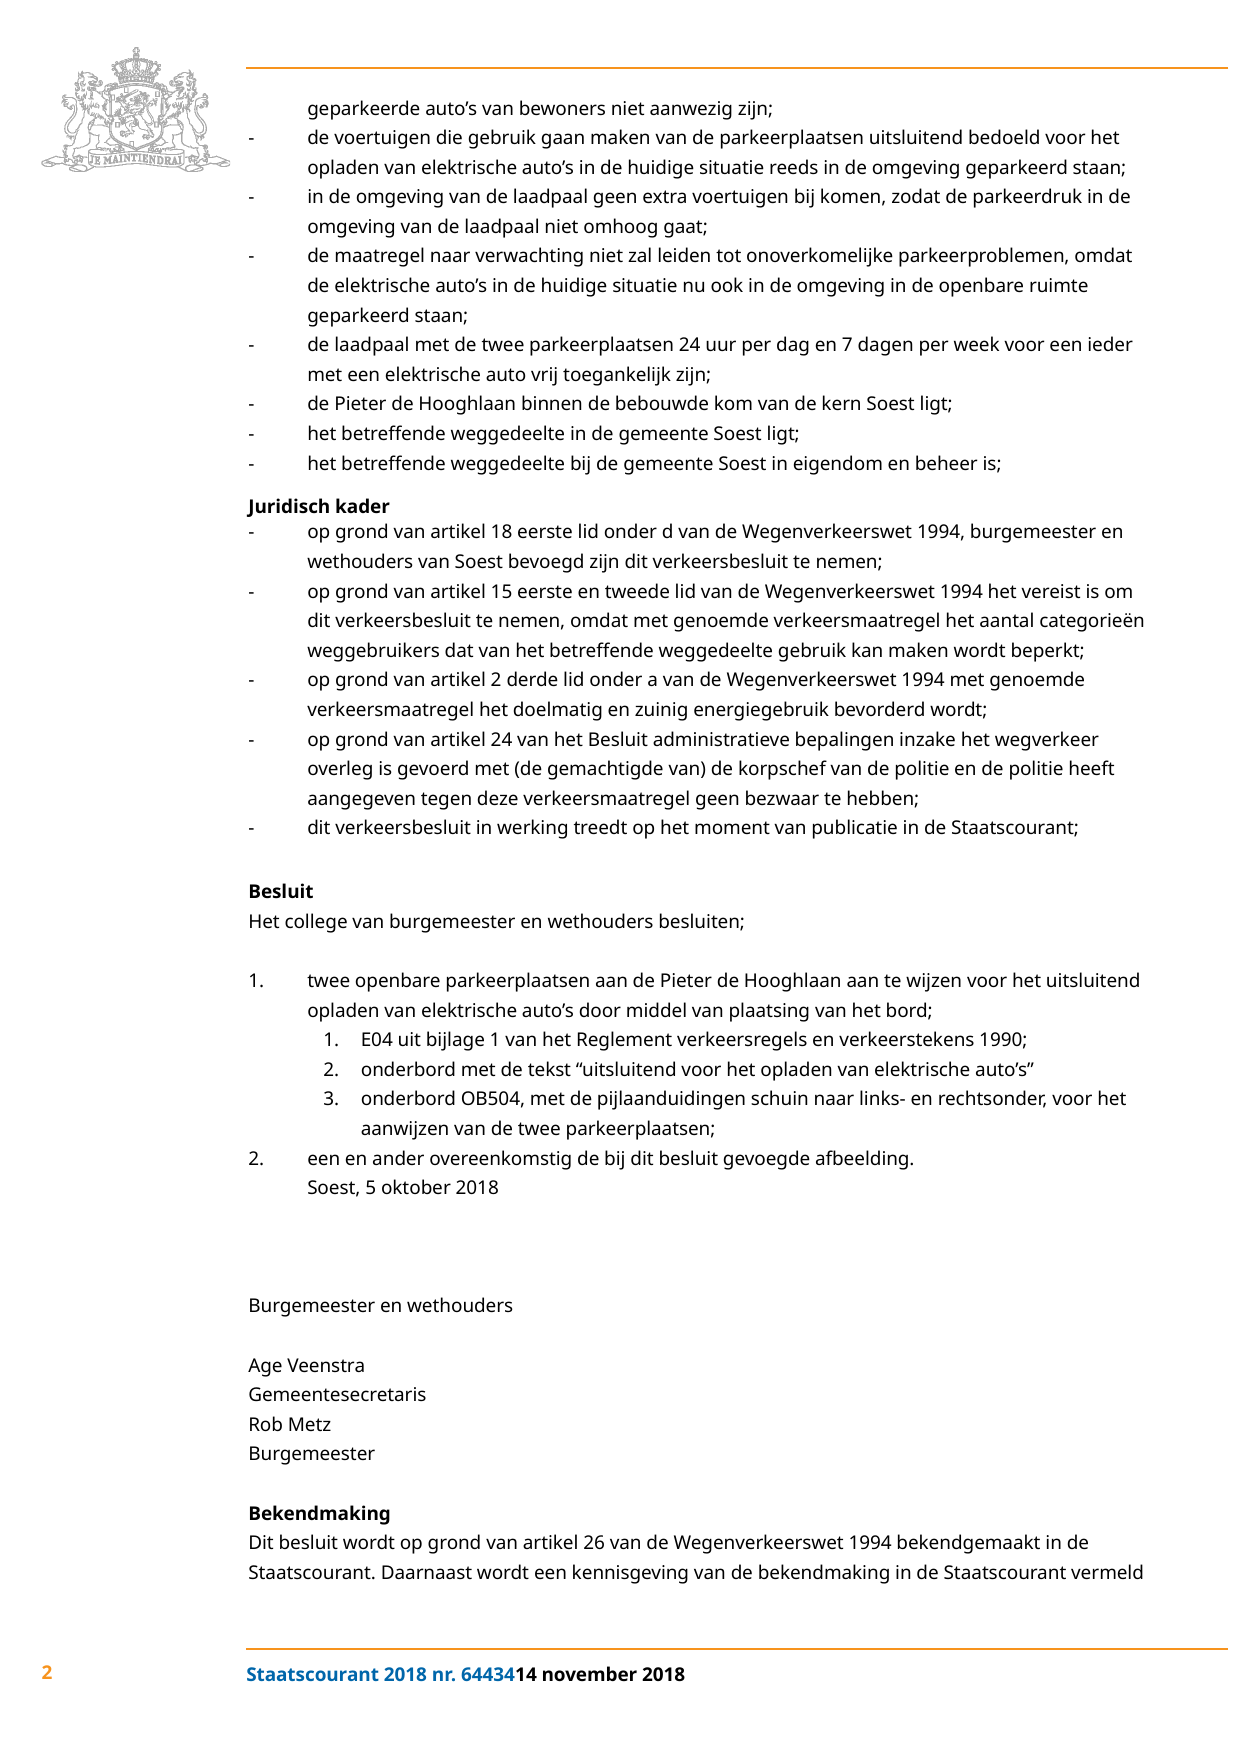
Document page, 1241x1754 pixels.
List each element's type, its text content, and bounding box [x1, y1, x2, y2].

list de maatregel naar verwachting niet zal leiden tot onoverkomelijke parkeerproblemen, omdat de elektrische auto’s in de huidige situatie nu ook in de omgeving in de openbare ruimte geparkeerd staan; [248, 243, 1152, 328]
text Rob Metz [248, 1411, 1152, 1437]
list Soest, 5 oktober 2018 [248, 1174, 1152, 1200]
list twee openbare parkeerplaatsen aan de Pieter de Hooghlaan aan te wijzen voor het uitsluitend opladen van elektrische auto’s door middel van plaatsing van het bord; [248, 967, 1152, 1022]
text Het college van burgemeester en wethouders besluiten; [248, 908, 1152, 934]
list de Pieter de Hooghlaan binnen de bebouwde kom van de kern Soest ligt; [248, 391, 1152, 416]
list het betreffende weggedeelte in de gemeente Soest ligt; [248, 420, 1152, 446]
list op grond van artikel 15 eerste en tweede lid van de Wegenverkeerswet 1994 het vereist is om dit verkeersbesluit te nemen, omdat met genoemde verkeersmaatregel het aantal categorieën weggebruikers dat van het betreffende weggedeelte gebruik kan maken wordt beperkt; [248, 578, 1152, 663]
text Burgemeester en wethouders [248, 1293, 1152, 1318]
text Age Veenstra [248, 1352, 1152, 1377]
text Gemeentesecretaris [248, 1381, 1152, 1407]
text Burgemeester [248, 1441, 1152, 1466]
text Besluit [248, 878, 1152, 904]
list dit verkeersbesluit in werking treedt op het moment van publicatie in de Staatscourant; [248, 814, 1152, 840]
text Dit besluit wordt op grond van artikel 26 van de Wegenverkeerswet 1994 bekendgemaakt in de Staatscourant. Daarnaast wordt een kennisgeving van de bekendmaking in de Staatscourant vermeld [248, 1529, 1152, 1584]
list op grond van artikel 2 derde lid onder a van de Wegenverkeerswet 1994 met genoemde verkeersmaatregel het doelmatig en zuinig energiegebruik bevorderd wordt; [248, 667, 1152, 722]
list geparkeerde auto’s van bewoners niet aanwezig zijn; [248, 95, 1152, 121]
text Juridisch kader [248, 493, 1152, 519]
picture [41, 47, 231, 172]
list onderbord OB504, met de pijlaanduidingen schuin naar links- en rechtsonder, voor het aanwijzen van de twee parkeerplaatsen; [323, 1086, 1152, 1141]
list een en ander overeenkomstig de bij dit besluit gevoegde afbeelding. [248, 1145, 1152, 1170]
list onderbord met de tekst “uitsluitend voor het opladen van elektrische auto’s” [323, 1056, 1152, 1082]
list de laadpaal met de twee parkeerplaatsen 24 uur per dag en 7 dagen per week voor een ieder met een elektrische auto vrij toegankelijk zijn; [248, 331, 1152, 387]
list in de omgeving van de laadpaal geen extra voertuigen bij komen, zodat de parkeerdruk in de omgeving van de laadpaal niet omhoog gaat; [248, 183, 1152, 239]
list op grond van artikel 18 eerste lid onder d van de Wegenverkeerswet 1994, burgemeester en wethouders van Soest bevoegd zijn dit verkeersbesluit te nemen; [248, 519, 1152, 574]
list het betreffende weggedeelte bij de gemeente Soest in eigendom en beheer is; [248, 450, 1152, 476]
list E04 uit bijlage 1 van het Reglement verkeersregels en verkeerstekens 1990; [323, 1026, 1152, 1052]
list op grond van artikel 24 van het Besluit administratieve bepalingen inzake het wegverkeer overleg is gevoerd met (de gemachtigde van) de korpschef van de politie en de politie heeft aangegeven tegen deze verkeersmaatregel geen bezwaar te hebben; [248, 726, 1152, 811]
text Bekendmaking [248, 1500, 1152, 1525]
list de voertuigen die gebruik gaan maken van de parkeerplaatsen uitsluitend bedoeld voor het opladen van elektrische auto’s in de huidige situatie reeds in de omgeving geparkeerd staan; [248, 124, 1152, 180]
